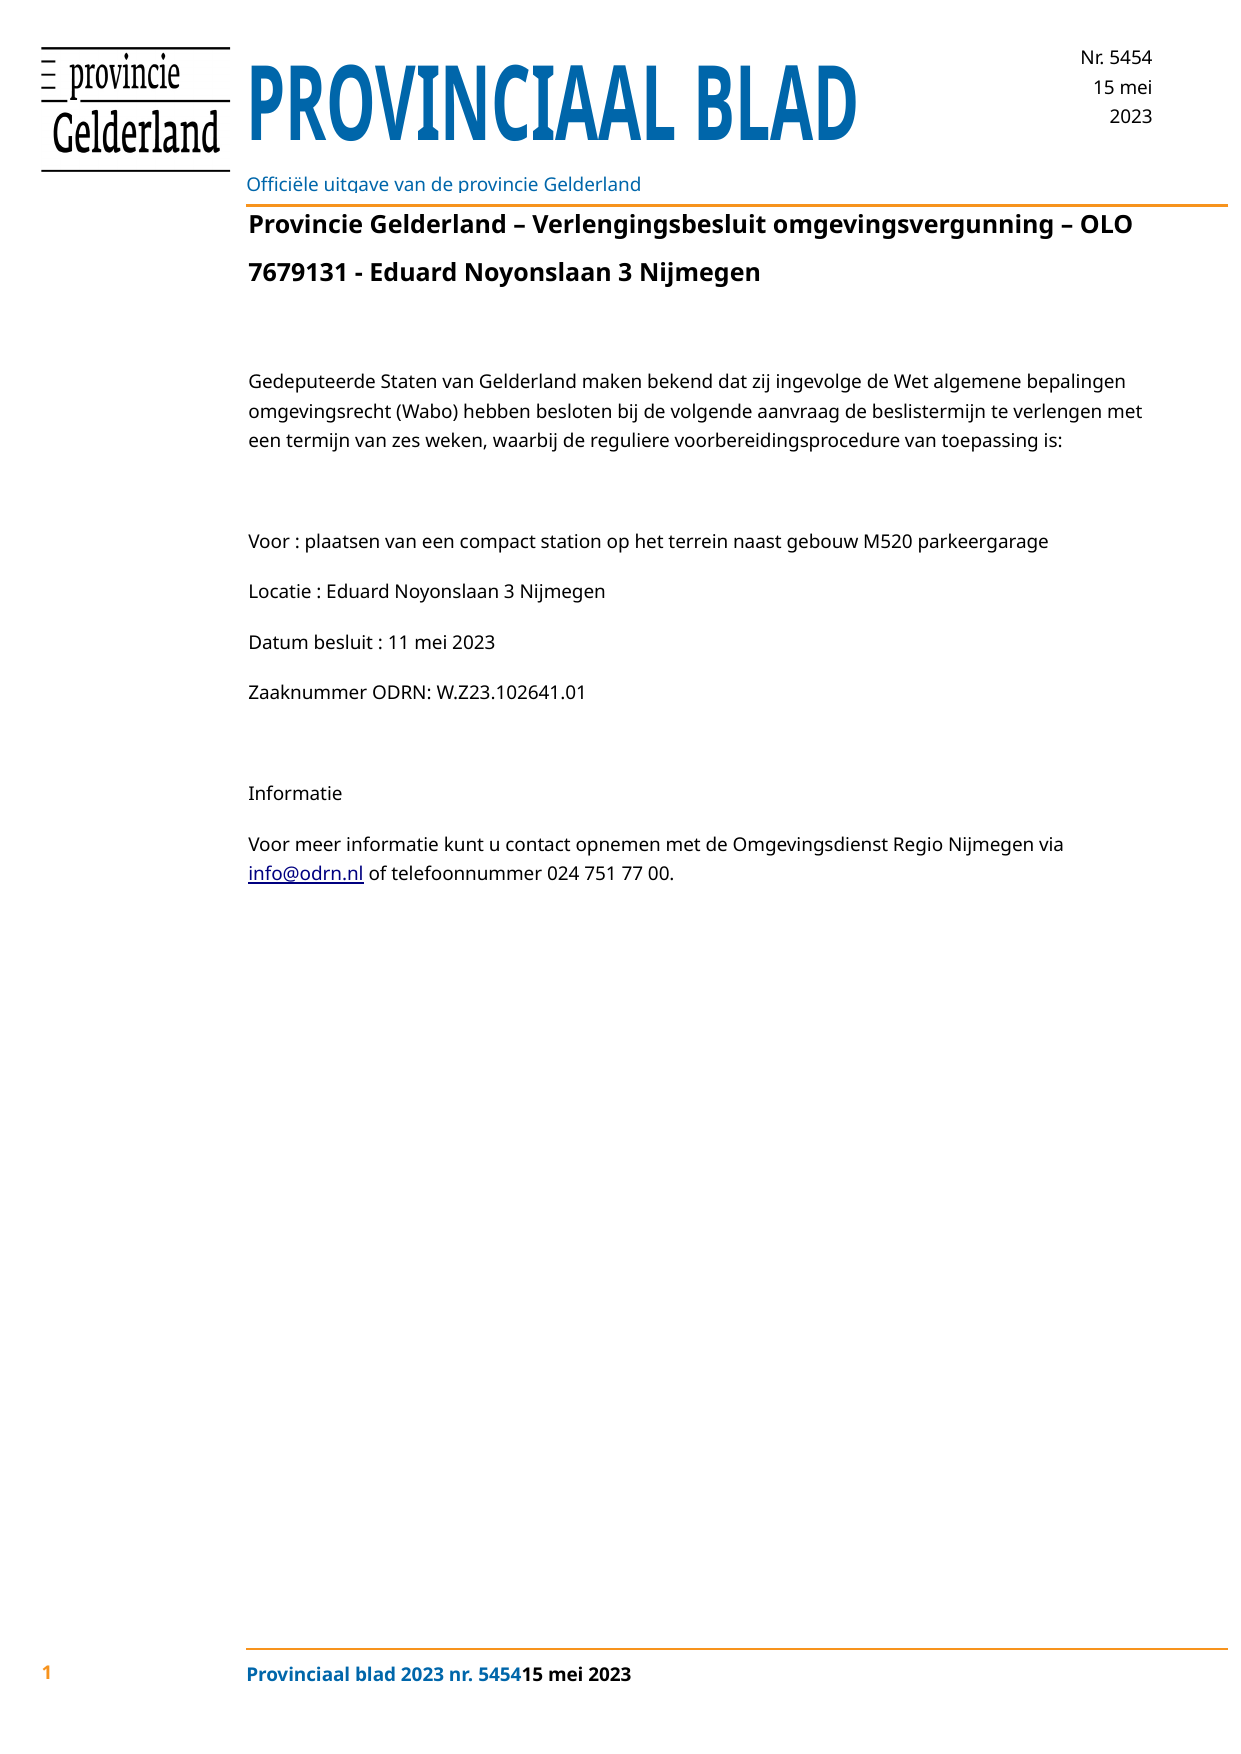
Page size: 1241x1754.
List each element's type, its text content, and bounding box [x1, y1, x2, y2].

text Voor : plaatsen van een compact station op het terrein naast gebouw M520 parkeergarage [248, 528, 1152, 554]
text Zaaknummer ODRN: W.Z23.102641.01 [248, 679, 1152, 705]
text Informatie [248, 780, 1152, 806]
picture [41, 47, 231, 172]
text Datum besluit : 11 mei 2023 [248, 629, 1152, 655]
text Gedeputeerde Staten van Gelderland maken bekend dat zij ingevolge de Wet algemene bepalingen omgevingsrecht (Wabo) hebben besloten bij de volgende aanvraag de beslistermijn te verlengen met een termijn van zes weken, waarbij de reguliere voorbereidingsprocedure van toepassing is: [248, 368, 1152, 453]
text Provincie Gelderland – Verlengingsbesluit omgevingsvergunning – OLO 7679131 - Eduard Noyonslaan 3 Nijmegen [248, 207, 1152, 288]
text Locatie : Eduard Noyonslaan 3 Nijmegen [248, 579, 1152, 604]
text Voor meer informatie kunt u contact opnemen met de Omgevingsdienst Regio Nijmegen via info@odrn.nl of telefoonnummer 024 751 77 00. [248, 831, 1152, 886]
